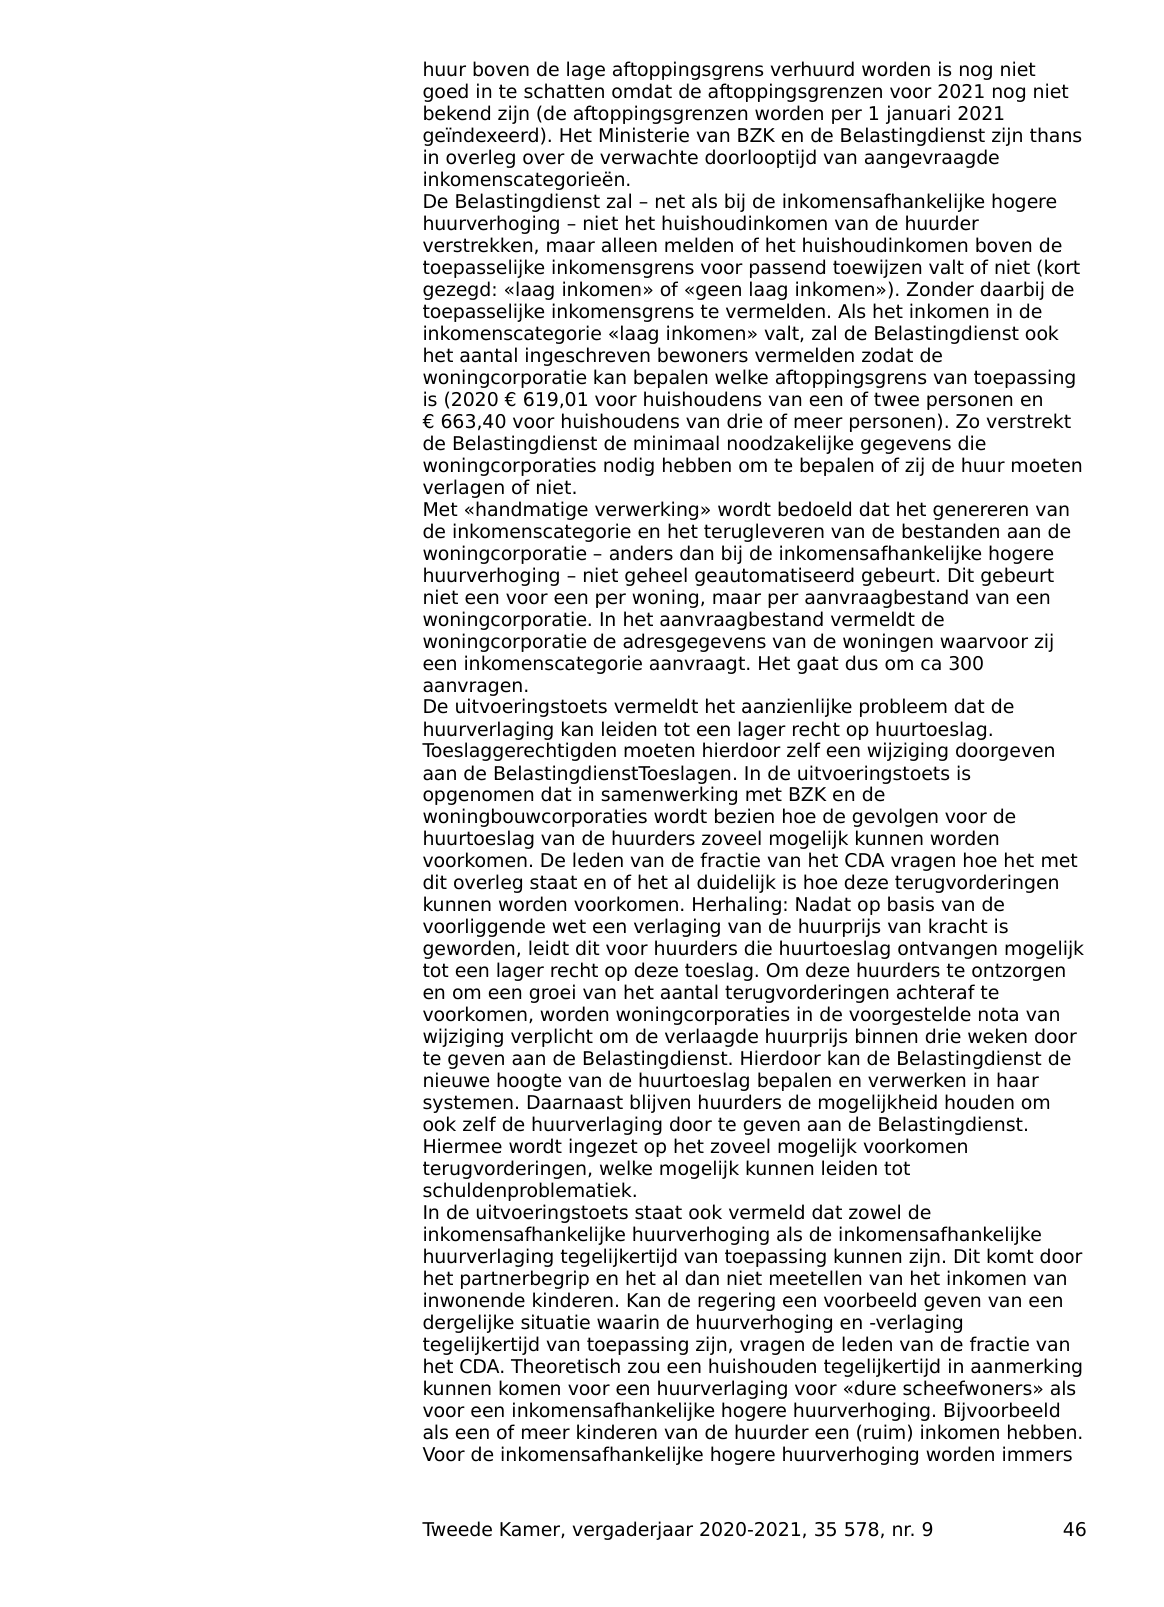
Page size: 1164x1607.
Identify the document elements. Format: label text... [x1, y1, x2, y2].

text Met «handmatige verwerking» wordt bedoeld dat het genereren van de inkomenscategorie en het terugleveren van de bestanden aan de woningcorporatie – anders dan bij de inkomensafhankelijke hogere huurverhoging – niet geheel geautomatiseerd gebeurt. Dit gebeurt niet een voor een per woning, maar per aanvraagbestand van een woningcorporatie. In het aanvraagbestand vermeldt de woningcorporatie de adresgegevens van de woningen waarvoor zij een inkomenscategorie aanvraagt. Het gaat dus om ca 300 aanvragen. [422, 499, 1087, 696]
text De uitvoeringstoets vermeldt het aanzienlijke probleem dat de huurverlaging kan leiden tot een lager recht op huurtoeslag. Toeslaggerechtigden moeten hierdoor zelf een wijziging doorgeven aan de BelastingdienstToeslagen. In de uitvoeringstoets is opgenomen dat in samenwerking met BZK en de woningbouwcorporaties wordt bezien hoe de gevolgen voor de huurtoeslag van de huurders zoveel mogelijk kunnen worden voorkomen. De leden van de fractie van het CDA vragen hoe het met dit overleg staat en of het al duidelijk is hoe deze terugvorderingen kunnen worden voorkomen. Herhaling: Nadat op basis van de voorliggende wet een verlaging van de huurprijs van kracht is geworden, leidt dit voor huurders die huurtoeslag ontvangen mogelijk tot een lager recht op deze toeslag. Om deze huurders te ontzorgen en om een groei van het aantal terugvorderingen achteraf te voorkomen, worden woningcorporaties in de voorgestelde nota van wijziging verplicht om de verlaagde huurprijs binnen drie weken door te geven aan de Belastingdienst. Hierdoor kan de Belastingdienst de nieuwe hoogte van de huurtoeslag bepalen en verwerken in haar systemen. Daarnaast blijven huurders de mogelijkheid houden om ook zelf de huurverlaging door te geven aan de Belastingdienst. Hiermee wordt ingezet op het zoveel mogelijk voorkomen terugvorderingen, welke mogelijk kunnen leiden tot schuldenproblematiek. [422, 696, 1087, 1202]
text huur boven de lage aftoppingsgrens verhuurd worden is nog niet goed in te schatten omdat de aftoppingsgrenzen voor 2021 nog niet bekend zijn (de aftoppingsgrenzen worden per 1 januari 2021 geïndexeerd). Het Ministerie van BZK en de Belastingdienst zijn thans in overleg over de verwachte doorlooptijd van aangevraagde inkomenscategorieën. [422, 59, 1087, 191]
text In de uitvoeringstoets staat ook vermeld dat zowel de inkomensafhankelijke huurverhoging als de inkomensafhankelijke huurverlaging tegelijkertijd van toepassing kunnen zijn. Dit komt door het partnerbegrip en het al dan niet meetellen van het inkomen van inwonende kinderen. Kan de regering een voorbeeld geven van een dergelijke situatie waarin de huurverhoging en -verlaging tegelijkertijd van toepassing zijn, vragen de leden van de fractie van het CDA. Theoretisch zou een huishouden tegelijkertijd in aanmerking kunnen komen voor een huurverlaging voor «dure scheefwoners» als voor een inkomensafhankelijke hogere huurverhoging. Bijvoorbeeld als een of meer kinderen van de huurder een (ruim) inkomen hebben. Voor de inkomensafhankelijke hogere huurverhoging worden immers [422, 1202, 1087, 1466]
text De Belastingdienst zal – net als bij de inkomensafhankelijke hogere huurverhoging – niet het huishoudinkomen van de huurder verstrekken, maar alleen melden of het huishoudinkomen boven de toepasselijke inkomensgrens voor passend toewijzen valt of niet (kort gezegd: «laag inkomen» of «geen laag inkomen»). Zonder daarbij de toepasselijke inkomensgrens te vermelden. Als het inkomen in de inkomenscategorie «laag inkomen» valt, zal de Belastingdienst ook het aantal ingeschreven bewoners vermelden zodat de woningcorporatie kan bepalen welke aftoppingsgrens van toepassing is (2020 € 619,01 voor huishoudens van een of twee personen en € 663,40 voor huishoudens van drie of meer personen). Zo verstrekt de Belastingdienst de minimaal noodzakelijke gegevens die woningcorporaties nodig hebben om te bepalen of zij de huur moeten verlagen of niet. [422, 191, 1087, 499]
